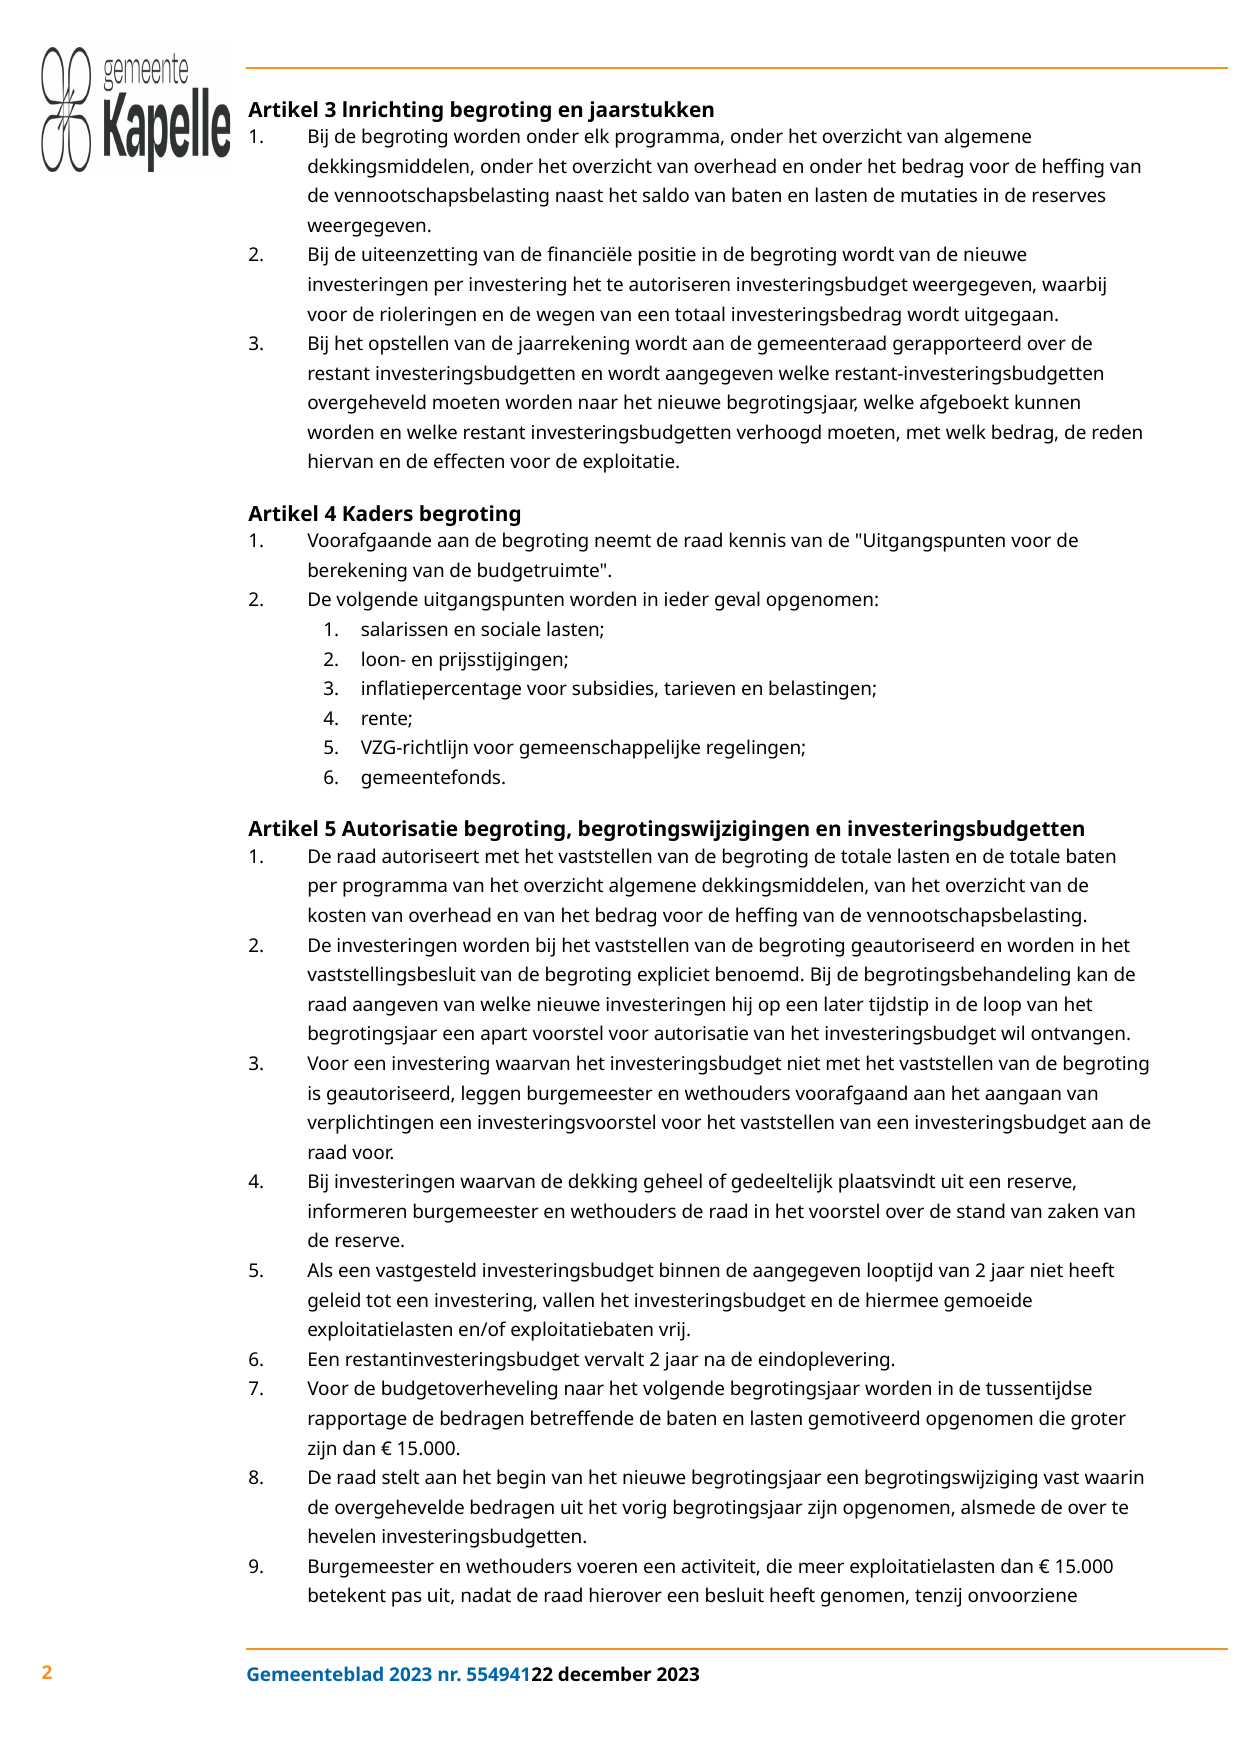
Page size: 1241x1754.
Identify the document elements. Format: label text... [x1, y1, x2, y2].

list De raad autoriseert met het vaststellen van de begroting de totale lasten en de totale baten per programma van het overzicht algemene dekkingsmiddelen, van het overzicht van de kosten van overhead en van het bedrag voor de heffing van de vennootschapsbelasting. [248, 843, 1152, 928]
list Bij investeringen waarvan de dekking geheel of gedeeltelijk plaatsvindt uit een reserve, informeren burgemeester en wethouders de raad in het voorstel over de stand van zaken van de reserve. [248, 1168, 1152, 1253]
list Bij het opstellen van de jaarrekening wordt aan de gemeenteraad gerapporteerd over de restant­ investeringsbudgetten en wordt aangegeven welke restant-investeringsbudgetten overgeheveld moeten worden naar het nieuwe begrotingsjaar, welke afgeboekt kunnen worden en welke restant­ investeringsbudgetten verhoogd moeten, met welk bedrag, de reden hiervan en de effecten voor de exploitatie. [248, 330, 1152, 474]
text Artikel 5 Autorisatie begroting, begrotingswijzigingen en investeringsbudgetten [248, 814, 1152, 843]
list De volgende uitgangspunten worden in ieder geval opgenomen: [248, 587, 1152, 612]
list loon- en prijsstijgingen; [323, 646, 1152, 672]
list inflatiepercentage voor subsidies, tarieven en belastingen; [323, 675, 1152, 701]
list De raad stelt aan het begin van het nieuwe begrotingsjaar een begrotingswijziging vast waarin de overgehevelde bedragen uit het vorig begrotingsjaar zijn opgenomen, alsmede de over te hevelen investeringsbudgetten. [248, 1464, 1152, 1549]
text Artikel 4 Kaders begroting [248, 499, 1152, 527]
list De investeringen worden bij het vaststellen van de begroting geautoriseerd en worden in het vaststellingsbesluit van de begroting expliciet benoemd. Bij de begrotingsbehandeling kan de raad aangeven van welke nieuwe investeringen hij op een later tijdstip in de loop van het begrotingsjaar een apart voorstel voor autorisatie van het investeringsbudget wil ontvangen. [248, 932, 1152, 1046]
text Artikel 3 lnrichting begroting en jaarstukken [248, 95, 1152, 123]
picture [41, 47, 231, 172]
list Als een vastgesteld investeringsbudget binnen de aangegeven looptijd van 2 jaar niet heeft geleid tot een investering, vallen het investeringsbudget en de hiermee gemoeide exploitatielasten en/of exploitatiebaten vrij. [248, 1257, 1152, 1342]
list Bij de uiteenzetting van de financiële positie in de begroting wordt van de nieuwe investeringen per investering het te autoriseren investeringsbudget weergegeven, waarbij voor de rioleringen en de wegen van een totaal investeringsbedrag wordt uitgegaan. [248, 242, 1152, 326]
list gemeentefonds. [323, 764, 1152, 790]
list Burgemeester en wethouders voeren een activiteit, die meer exploitatielasten dan € 15.000 betekent pas uit, nadat de raad hierover een besluit heeft genomen, tenzij onvoorziene [248, 1553, 1152, 1608]
list Een restantinvesteringsbudget vervalt 2 jaar na de eindoplevering. [248, 1346, 1152, 1372]
list Voorafgaande aan de begroting neemt de raad kennis van de "Uitgangspunten voor de berekening van de budgetruimte". [248, 527, 1152, 583]
list Voor een investering waarvan het investeringsbudget niet met het vaststellen van de begroting is geautoriseerd, leggen burgemeester en wethouders voorafgaand aan het aangaan van verplichtingen een investeringsvoorstel voor het vaststellen van een investeringsbudget aan de raad voor. [248, 1050, 1152, 1164]
list Voor de budgetoverheveling naar het volgende begrotingsjaar worden in de tussentijdse rapportage de bedragen betreffende de baten en lasten gemotiveerd opgenomen die groter zijn dan € 15.000. [248, 1376, 1152, 1460]
list Bij de begroting worden onder elk programma, onder het overzicht van algemene dekkingsmiddelen, onder het overzicht van overhead en onder het bedrag voor de heffing van de vennootschapsbelasting naast het saldo van baten en lasten de mutaties in de reserves weergegeven. [248, 123, 1152, 238]
list salarissen en sociale lasten; [323, 616, 1152, 642]
list VZG-richtlijn voor gemeenschappelijke regelingen; [323, 734, 1152, 760]
list rente; [323, 705, 1152, 731]
